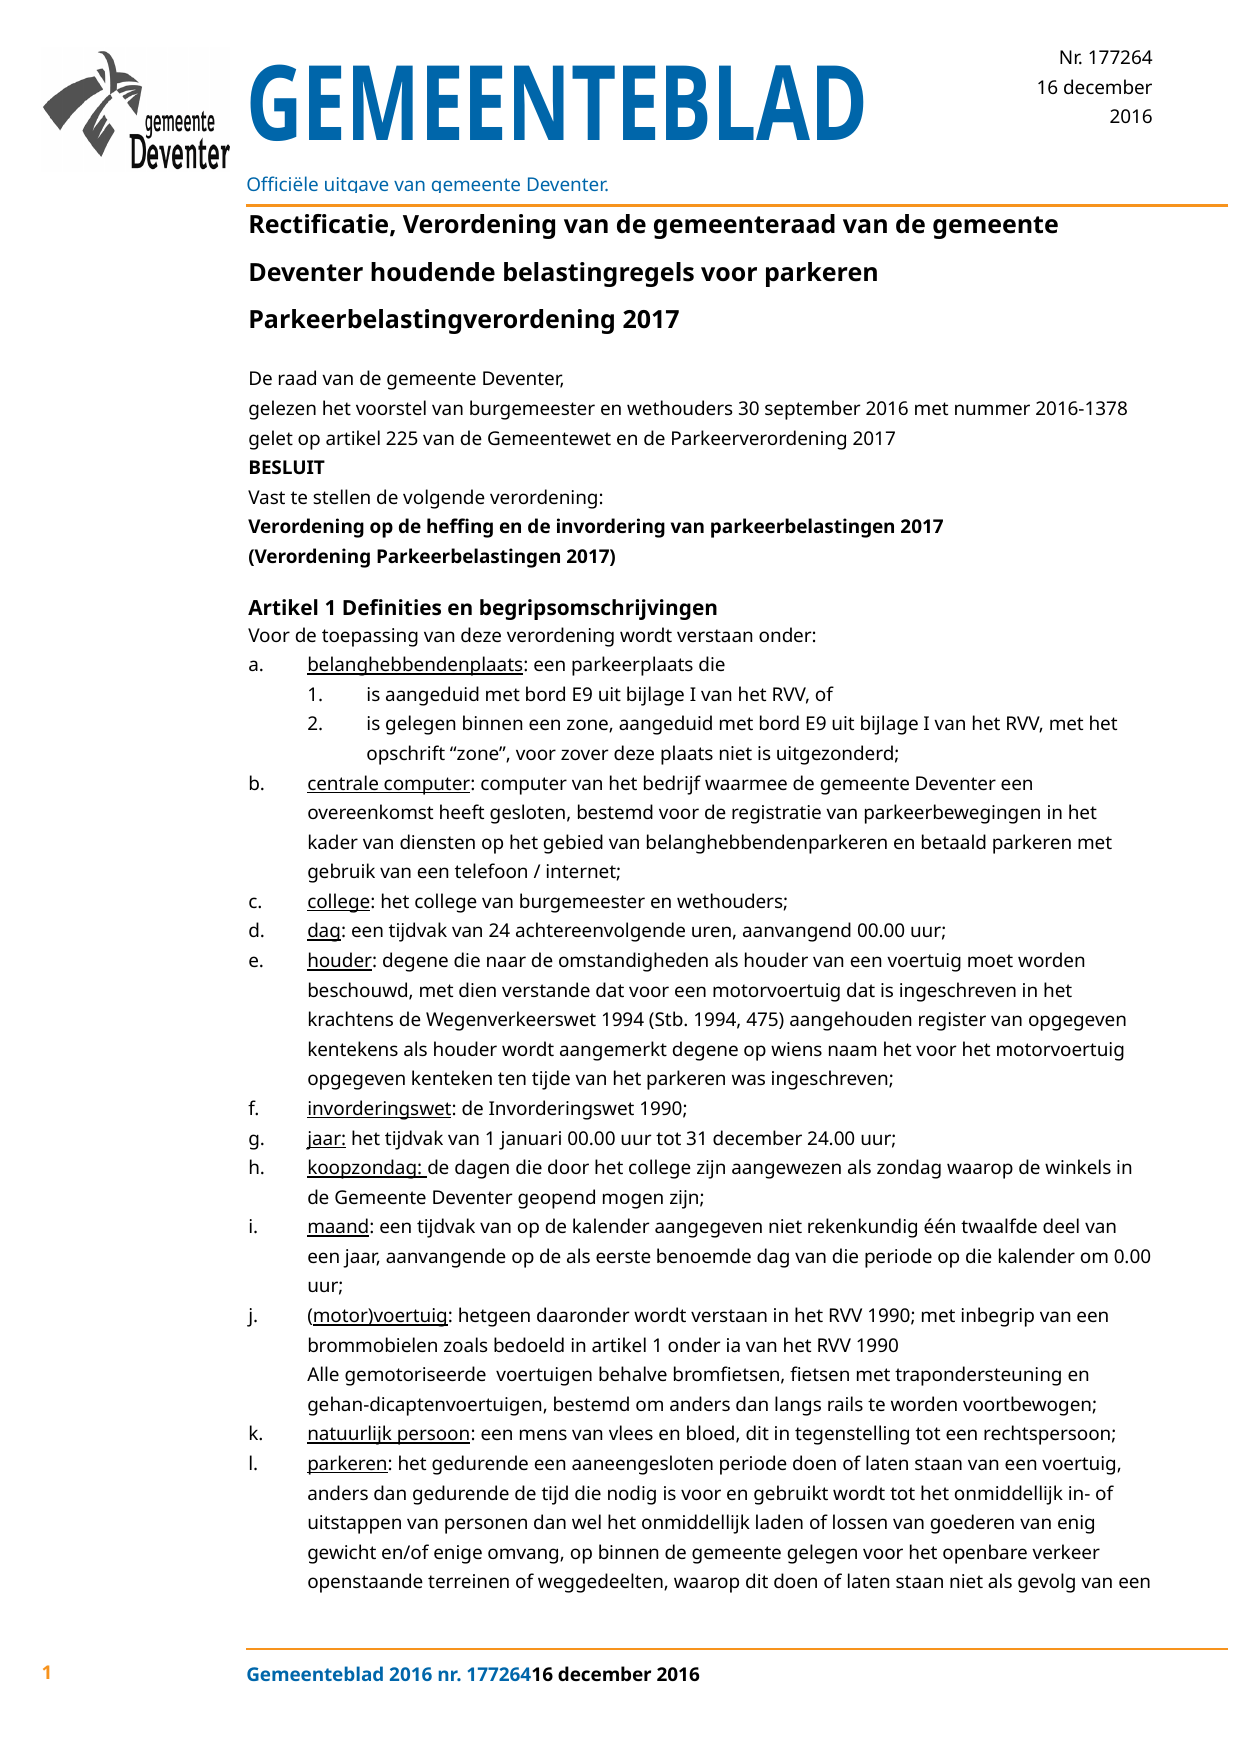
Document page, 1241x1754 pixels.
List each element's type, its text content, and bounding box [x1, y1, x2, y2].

list natuurlijk persoon: een mens van vlees en bloed, dit in tegenstelling tot een rechtspersoon; [248, 1421, 1152, 1446]
list Alle gemotoriseerde voertuigen behalve bromfietsen, fietsen met trapondersteuning en gehan-dicaptenvoertuigen, bestemd om anders dan langs rails te worden voortbewogen; [248, 1361, 1152, 1417]
text gelet op artikel 225 van de Gemeentewet en de Parkeerverordening 2017 [248, 425, 1152, 450]
text Vast te stellen de volgende verordening: [248, 484, 1152, 509]
list houder: degene die naar de omstandigheden als houder van een voertuig moet worden beschouwd, met dien verstande dat voor een motorvoertuig dat is ingeschreven in het krachtens de Wegenverkeerswet 1994 (Stb. 1994, 475) aangehouden register van opgegeven kentekens als houder wordt aangemerkt degene op wiens naam het voor het motorvoertuig opgegeven kenteken ten tijde van het parkeren was ingeschreven; [248, 947, 1152, 1091]
text Voor de toepassing van deze verordening wordt verstaan onder: [248, 622, 1152, 648]
text Verordening op de heffing en de invordering van parkeerbelastingen 2017 [248, 513, 1152, 539]
list parkeren: het gedurende een aaneengesloten periode doen of laten staan van een voertuig, anders dan gedurende de tijd die nodig is voor en gebruikt wordt tot het onmiddellijk in- of uitstappen van personen dan wel het onmiddellijk laden of lossen van goederen van enig gewicht en/of enige omvang, op binnen de gemeente gelegen voor het openbare verkeer openstaande terreinen of weggedeelten, waarop dit doen of laten staan niet als gevolg van een [248, 1450, 1152, 1594]
text gelezen het voorstel van burgemeester en wethouders 30 september 2016 met nummer 2016-1378 [248, 395, 1152, 421]
list centrale computer: computer van het bedrijf waarmee de gemeente Deventer een overeenkomst heeft gesloten, bestemd voor de registratie van parkeerbewegingen in het kader van diensten op het gebied van belanghebbendenparkeren en betaald parkeren met gebruik van een telefoon / internet; [248, 770, 1152, 884]
text BESLUIT [248, 454, 1152, 480]
text Rectificatie, Verordening van de gemeenteraad van de gemeente Deventer houdende belastingregels voor parkeren Parkeerbelastingverordening 2017 [248, 207, 1152, 336]
list koopzondag: de dagen die door het college zijn aangewezen als zondag waarop de winkels in de Gemeente Deventer geopend mogen zijn; [248, 1154, 1152, 1210]
list is aangeduid met bord E9 uit bijlage I van het RVV, of [307, 681, 1152, 707]
text Artikel 1 Definities en begripsomschrijvingen [248, 593, 1152, 622]
list invorderingswet: de Invorderingswet 1990; [248, 1095, 1152, 1121]
picture [41, 47, 231, 172]
text (Verordening Parkeerbelastingen 2017) [248, 543, 1152, 569]
list college: het college van burgemeester en wethouders; [248, 888, 1152, 914]
list belanghebbendenplaats: een parkeerplaats die [248, 651, 1152, 677]
list maand: een tijdvak van op de kalender aangegeven niet rekenkundig één twaalfde deel van een jaar, aanvangende op de als eerste benoemde dag van die periode op die kalender om 0.00 uur; [248, 1213, 1152, 1298]
list dag: een tijdvak van 24 achtereenvolgende uren, aanvangend 00.00 uur; [248, 918, 1152, 943]
text De raad van de gemeente Deventer, [248, 366, 1152, 391]
list is gelegen binnen een zone, aangeduid met bord E9 uit bijlage I van het RVV, met het opschrift “zone”, voor zover deze plaats niet is uitgezonderd; [307, 711, 1152, 766]
list (motor)voertuig: hetgeen daaronder wordt verstaan in het RVV 1990; met inbegrip van een brommobielen zoals bedoeld in artikel 1 onder ia van het RVV 1990 [248, 1302, 1152, 1358]
list jaar: het tijdvak van 1 januari 00.00 uur tot 31 december 24.00 uur; [248, 1125, 1152, 1151]
